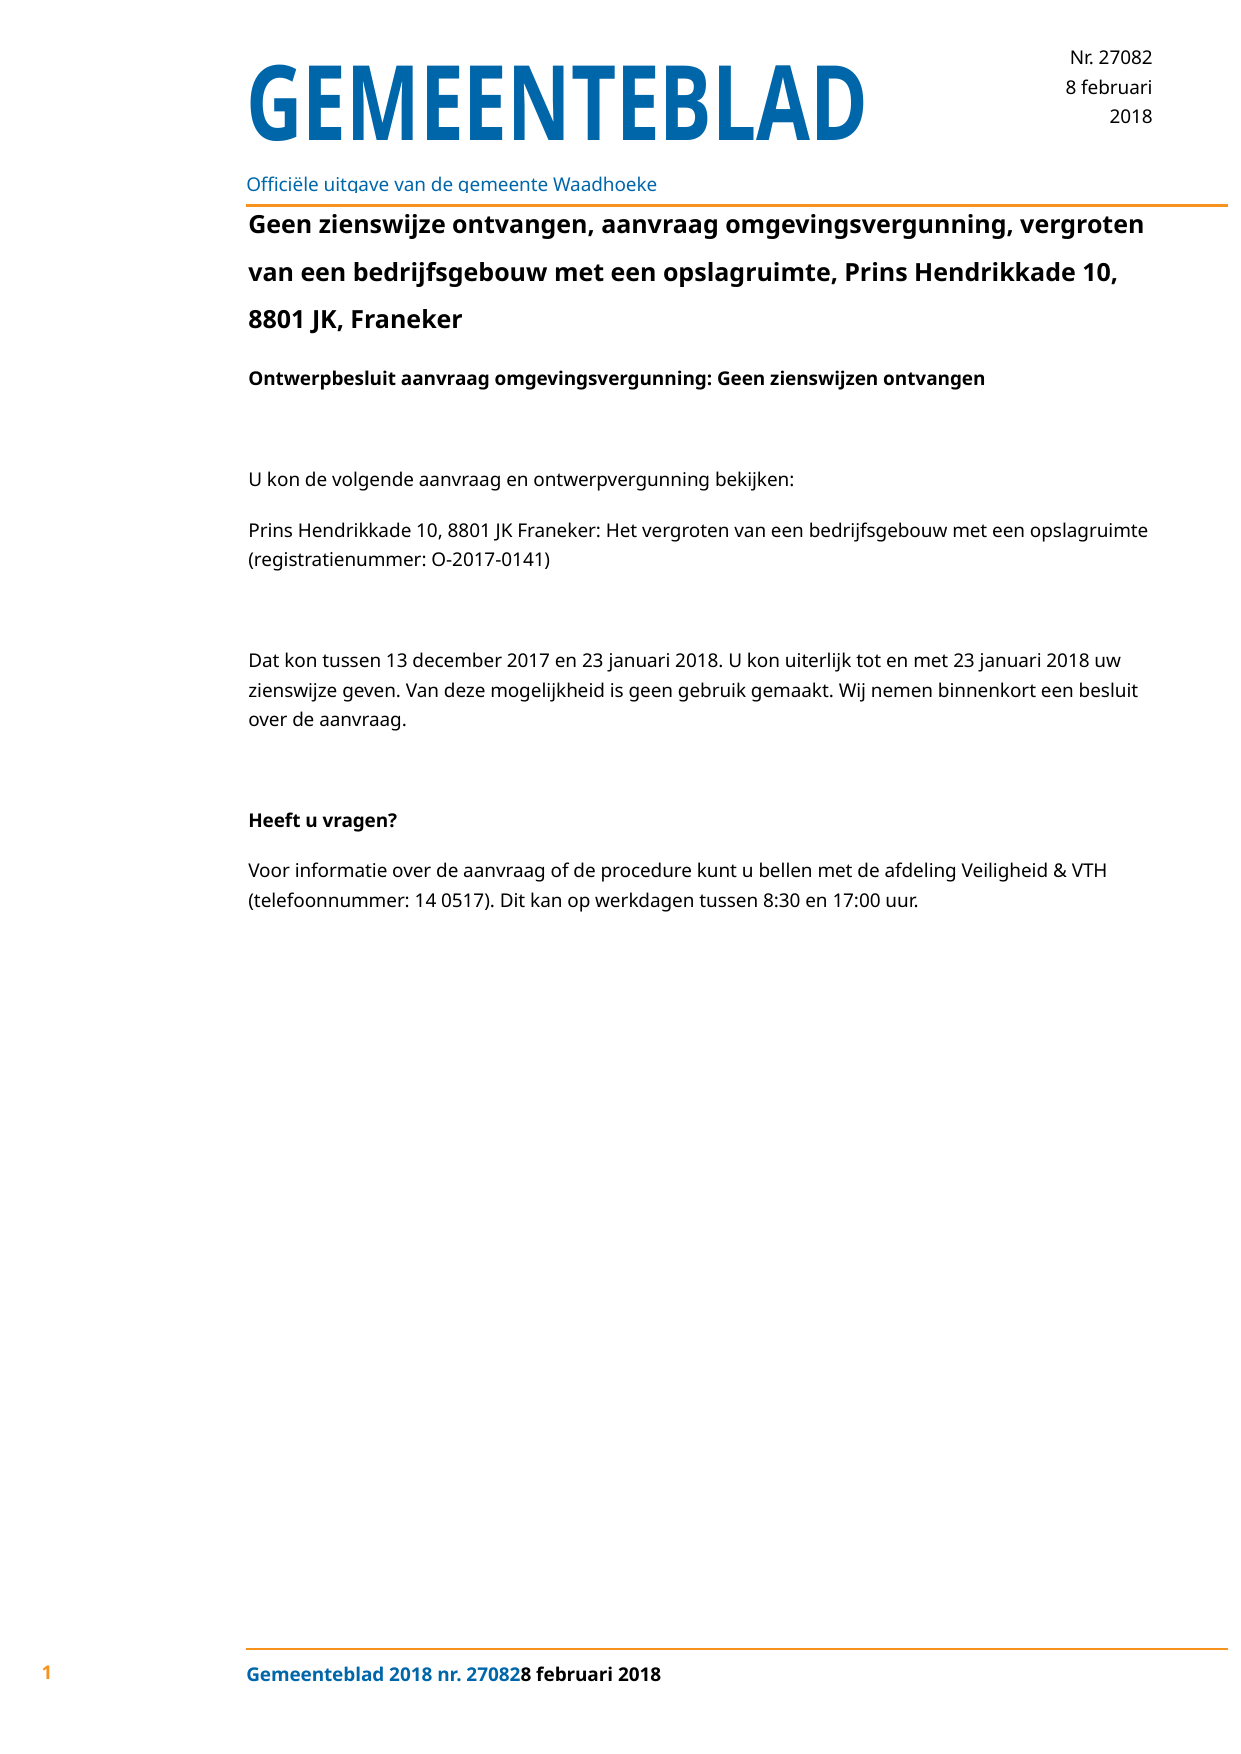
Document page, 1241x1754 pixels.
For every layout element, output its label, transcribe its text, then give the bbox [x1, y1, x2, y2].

text Voor informatie over de aanvraag of de procedure kunt u bellen met de afdeling Veiligheid & VTH (telefoonnummer: 14 0517). Dit kan op werkdagen tussen 8:30 en 17:00 uur. [248, 858, 1152, 913]
text U kon de volgende aanvraag en ontwerpvergunning bekijken: [248, 466, 1152, 492]
text Dat kon tussen 13 december 2017 en 23 januari 2018. U kon uiterlijk tot en met 23 januari 2018 uw zienswijze geven. Van deze mogelijkheid is geen gebruik gemaakt. Wij nemen binnenkort een besluit over de aanvraag. [248, 647, 1152, 732]
text Geen zienswijze ontvangen, aanvraag omgevingsvergunning, vergroten van een bedrijfsgebouw met een opslagruimte, Prins Hendrikkade 10, 8801 JK, Franeker [248, 207, 1152, 336]
picture [41, 47, 231, 172]
text Heeft u vragen? [248, 807, 1152, 833]
text Prins Hendrikkade 10, 8801 JK Franeker: Het vergroten van een bedrijfsgebouw met een opslagruimte (registratienummer: O-2017-0141) [248, 517, 1152, 572]
text Ontwerpbesluit aanvraag omgevingsvergunning: Geen zienswijzen ontvangen [248, 366, 1152, 391]
